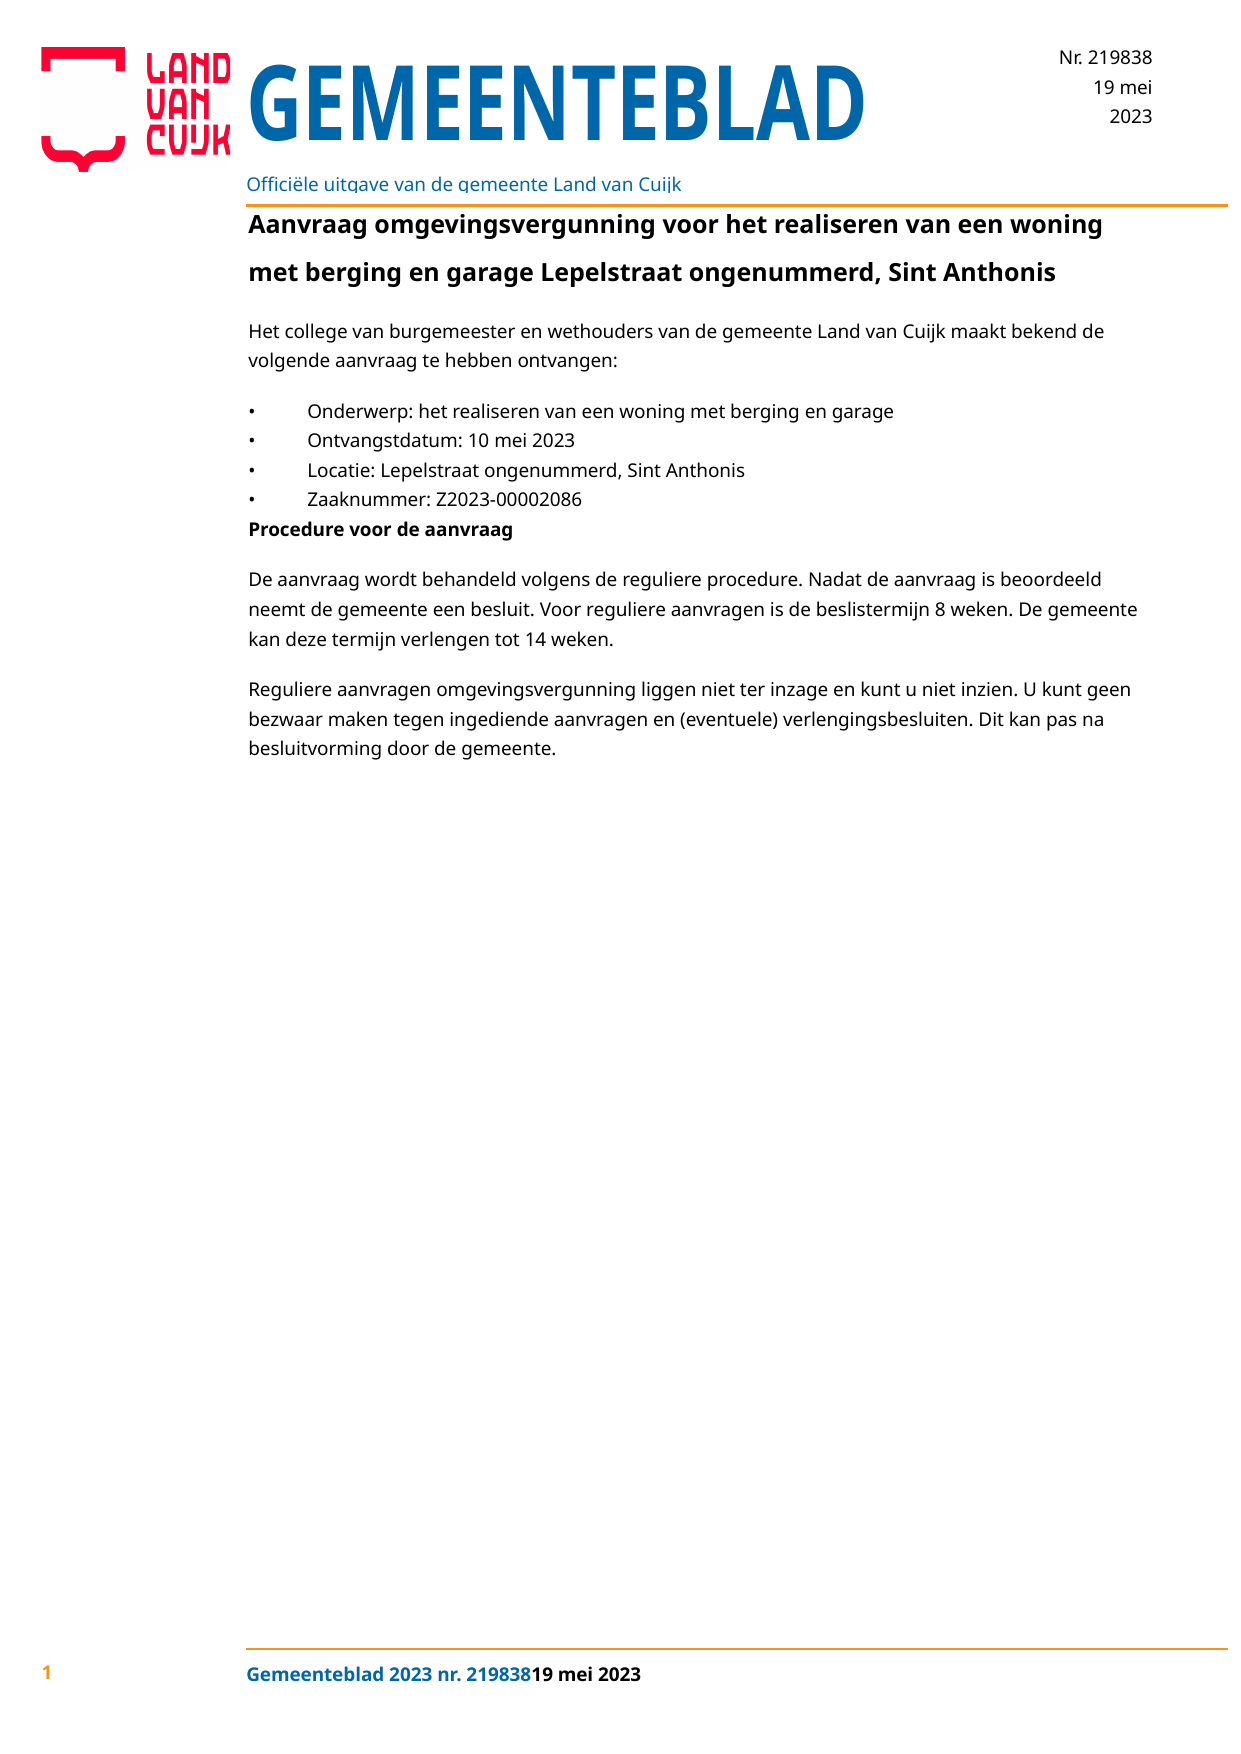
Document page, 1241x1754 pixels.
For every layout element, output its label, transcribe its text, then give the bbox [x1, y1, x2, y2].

text Het college van burgemeester en wethouders van de gemeente Land van Cuijk maakt bekend de volgende aanvraag te hebben ontvangen: [248, 318, 1152, 373]
text Aanvraag omgevingsvergunning voor het realiseren van een woning met berging en garage Lepelstraat ongenummerd, Sint Anthonis [248, 207, 1152, 288]
list Locatie: Lepelstraat ongenummerd, Sint Anthonis [248, 457, 1152, 483]
text De aanvraag wordt behandeld volgens de reguliere procedure. Nadat de aanvraag is beoordeeld neemt de gemeente een besluit. Voor reguliere aanvragen is de beslistermijn 8 weken. De gemeente kan deze termijn verlengen tot 14 weken. [248, 567, 1152, 652]
list Onderwerp: het realiseren van een woning met berging en garage [248, 398, 1152, 424]
picture [41, 47, 231, 172]
list Ontvangstdatum: 10 mei 2023 [248, 427, 1152, 453]
text Reguliere aanvragen omgevingsvergunning liggen niet ter inzage en kunt u niet inzien. U kunt geen bezwaar maken tegen ingediende aanvragen en (eventuele) verlengingsbesluiten. Dit kan pas na besluitvorming door de gemeente. [248, 676, 1152, 761]
list Zaaknummer: Z2023-00002086 [248, 487, 1152, 512]
text Procedure voor de aanvraag [248, 516, 1152, 542]
